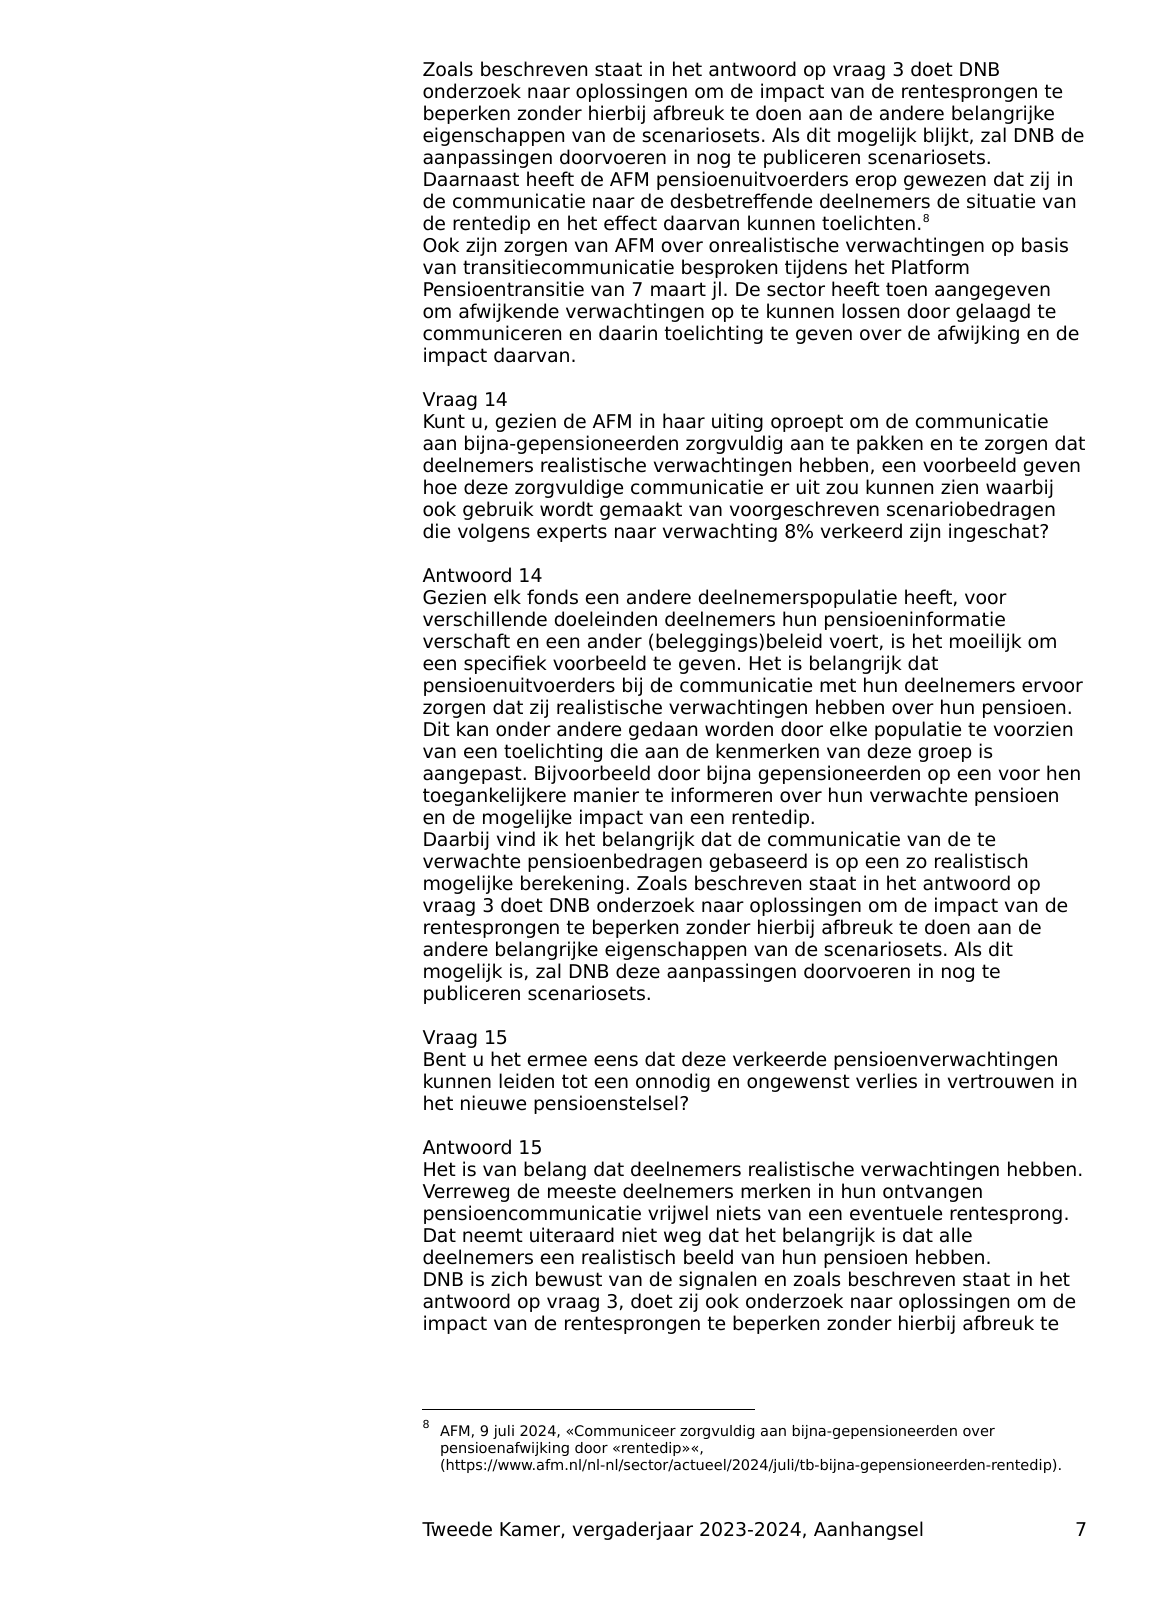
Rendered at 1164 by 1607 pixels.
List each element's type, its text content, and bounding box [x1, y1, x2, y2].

text Antwoord 14 [422, 565, 1087, 587]
text Ook zijn zorgen van AFM over onrealistische verwachtingen op basis van transitiecommunicatie besproken tijdens het Platform Pensioentransitie van 7 maart jl. De sector heeft toen aangegeven om afwijkende verwachtingen op te kunnen lossen door gelaagd te communiceren en daarin toelichting te geven over de afwijking en de impact daarvan. [422, 235, 1087, 367]
text Vraag 15 [422, 1027, 1087, 1049]
text Bent u het ermee eens dat deze verkeerde pensioenverwachtingen kunnen leiden tot een onnodig en ongewenst verlies in vertrouwen in het nieuwe pensioenstelsel? [422, 1049, 1087, 1115]
text Vraag 14 [422, 389, 1087, 411]
text Daarbij vind ik het belangrijk dat de communicatie van de te verwachte pensioenbedragen gebaseerd is op een zo realistisch mogelijke berekening. Zoals beschreven staat in het antwoord op vraag 3 doet DNB onderzoek naar oplossingen om de impact van de rentesprongen te beperken zonder hierbij afbreuk te doen aan de andere belangrijke eigenschappen van de scenariosets. Als dit mogelijk is, zal DNB deze aanpassingen doorvoeren in nog te publiceren scenariosets. [422, 829, 1087, 1004]
text DNB is zich bewust van de signalen en zoals beschreven staat in het antwoord op vraag 3, doet zij ook onderzoek naar oplossingen om de impact van de rentesprongen te beperken zonder hierbij afbreuk te [422, 1269, 1087, 1335]
text Zoals beschreven staat in het antwoord op vraag 3 doet DNB onderzoek naar oplossingen om de impact van de rentesprongen te beperken zonder hierbij afbreuk te doen aan de andere belangrijke eigenschappen van de scenariosets. Als dit mogelijk blijkt, zal DNB de aanpassingen doorvoeren in nog te publiceren scenariosets. [422, 59, 1087, 169]
text Antwoord 15 [422, 1137, 1087, 1159]
text AFM, 9 juli 2024, «Communiceer zorgvuldig aan bijna-gepensioneerden over pensioenafwijking door «rentedip»«, (https://www.afm.nl/nl-nl/sector/actueel/2024/juli/tb-bijna-gepensioneerden-rentedip). [422, 1418, 1087, 1474]
text Kunt u, gezien de AFM in haar uiting oproept om de communicatie aan bijna-gepensioneerden zorgvuldig aan te pakken en te zorgen dat deelnemers realistische verwachtingen hebben, een voorbeeld geven hoe deze zorgvuldige communicatie er uit zou kunnen zien waarbij ook gebruik wordt gemaakt van voorgeschreven scenariobedragen die volgens experts naar verwachting 8% verkeerd zijn ingeschat? [422, 411, 1087, 543]
text Het is van belang dat deelnemers realistische verwachtingen hebben. Verreweg de meeste deelnemers merken in hun ontvangen pensioencommunicatie vrijwel niets van een eventuele rentesprong. Dat neemt uiteraard niet weg dat het belangrijk is dat alle deelnemers een realistisch beeld van hun pensioen hebben. [422, 1159, 1087, 1269]
text Gezien elk fonds een andere deelnemerspopulatie heeft, voor verschillende doeleinden deelnemers hun pensioeninformatie verschaft en een ander (beleggings)beleid voert, is het moeilijk om een specifiek voorbeeld te geven. Het is belangrijk dat pensioenuitvoerders bij de communicatie met hun deelnemers ervoor zorgen dat zij realistische verwachtingen hebben over hun pensioen. Dit kan onder andere gedaan worden door elke populatie te voorzien van een toelichting die aan de kenmerken van deze groep is aangepast. Bijvoorbeeld door bijna gepensioneerden op een voor hen toegankelijkere manier te informeren over hun verwachte pensioen en de mogelijke impact van een rentedip. [422, 587, 1087, 829]
text Daarnaast heeft de AFM pensioenuitvoerders erop gewezen dat zij in de communicatie naar de desbetreffende deelnemers de situatie van de rentedip en het effect daarvan kunnen toelichten. [422, 169, 1087, 235]
